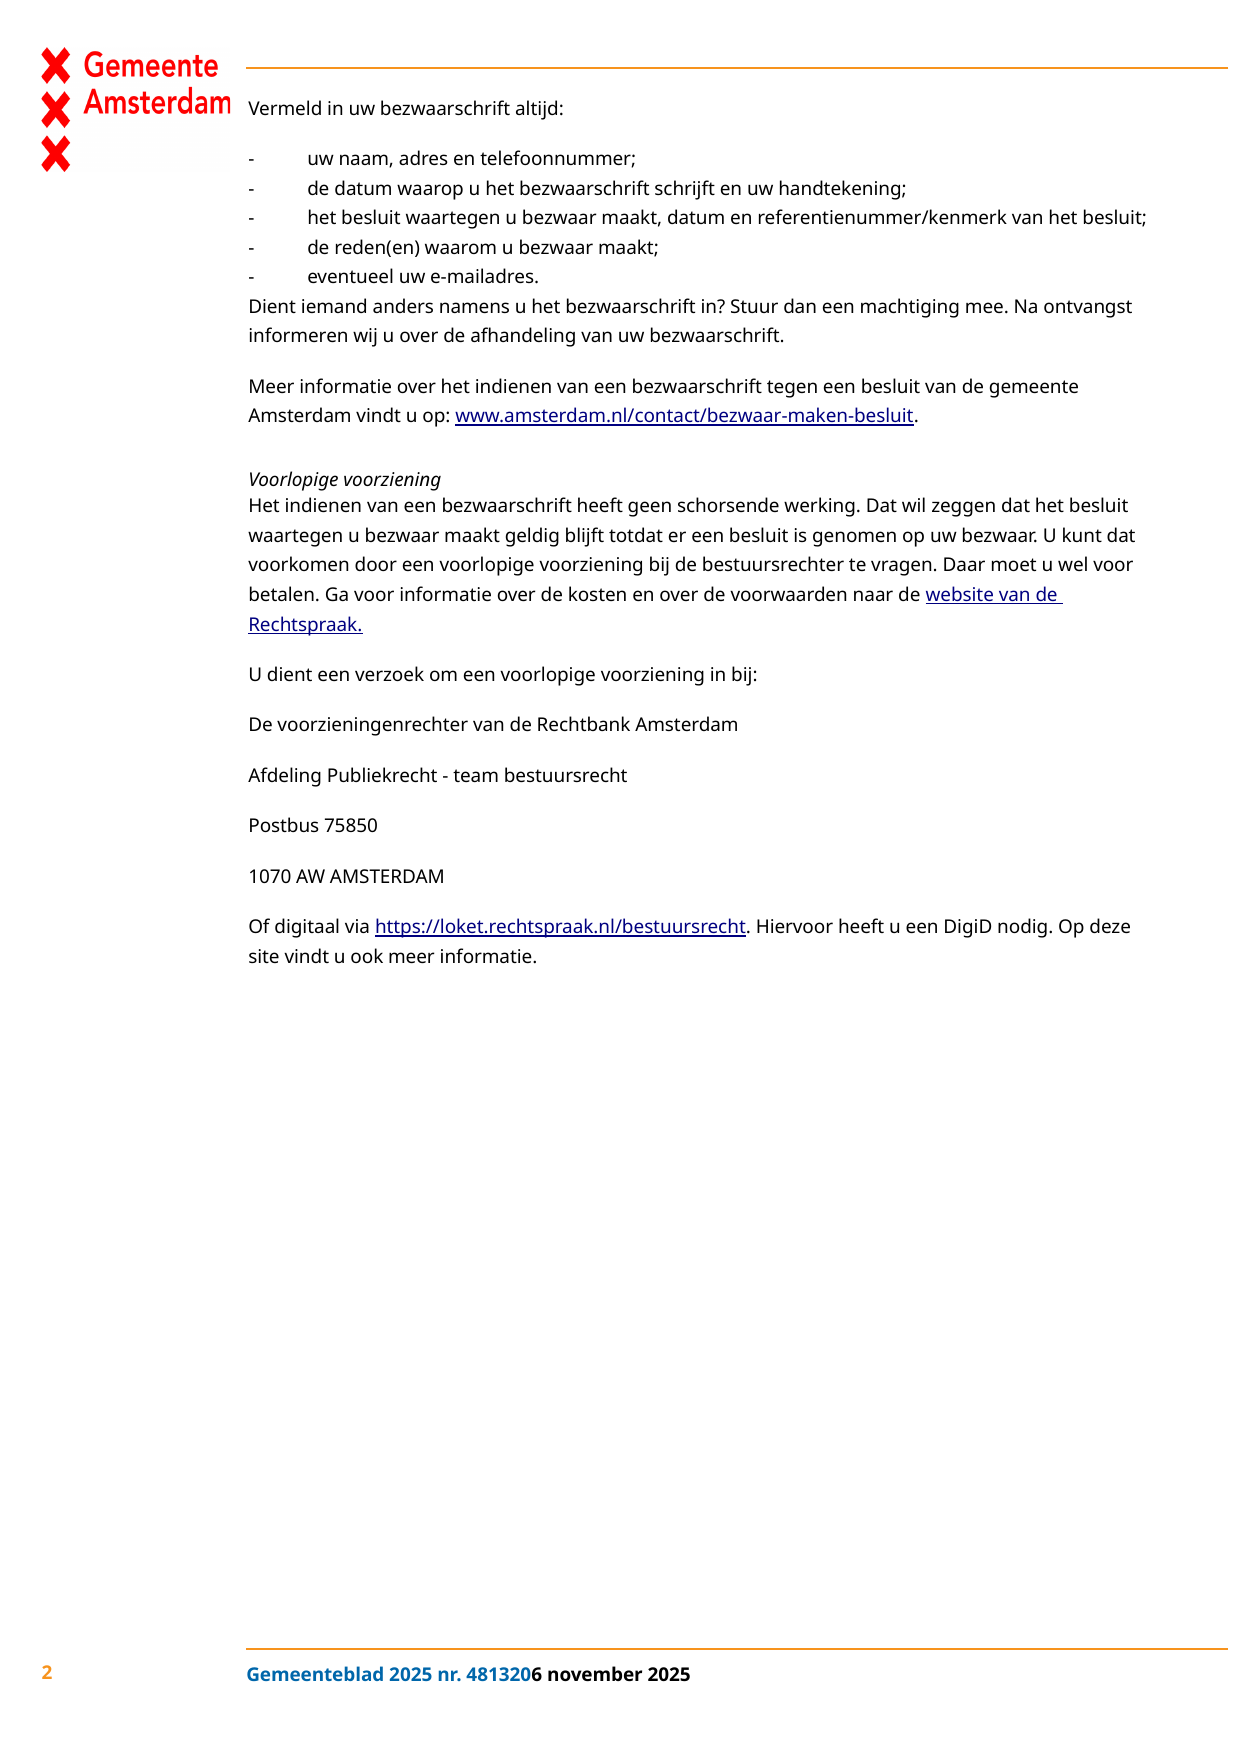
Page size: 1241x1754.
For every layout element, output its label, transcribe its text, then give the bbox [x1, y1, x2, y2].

list uw naam, adres en telefoonnummer; [248, 145, 1152, 171]
text Het indienen van een bezwaarschrift heeft geen schorsende werking. Dat wil zeggen dat het besluit waartegen u bezwaar maakt geldig blijft totdat er een besluit is genomen op uw bezwaar. U kunt dat voorkomen door een voorlopige voorziening bij de bestuursrechter te vragen. Daar moet u wel voor betalen. Ga voor informatie over de kosten en over de voorwaarden naar de website van de Rechtspraak. [248, 492, 1152, 636]
text Afdeling Publiekrecht - team bestuursrecht [248, 762, 1152, 788]
picture [41, 47, 231, 172]
list eventueel uw e-mailadres. [248, 263, 1152, 289]
text Meer informatie over het indienen van een bezwaarschrift tegen een besluit van de gemeente Amsterdam vindt u op: www.amsterdam.nl/contact/bezwaar-maken-besluit. [248, 373, 1152, 428]
text U dient een verzoek om een voorlopige voorziening in bij: [248, 661, 1152, 687]
text Of digitaal via https://loket.rechtspraak.nl/bestuursrecht. Hiervoor heeft u een DigiD nodig. Op deze site vindt u ook meer informatie. [248, 913, 1152, 968]
list de reden(en) waarom u bezwaar maakt; [248, 234, 1152, 260]
text Vermeld in uw bezwaarschrift altijd: [248, 95, 1152, 121]
text De voorzieningenrechter van de Rechtbank Amsterdam [248, 712, 1152, 737]
text Voorlopige voorziening [248, 467, 1152, 492]
list de datum waarop u het bezwaarschrift schrijft en uw handtekening; [248, 175, 1152, 201]
text Dient iemand anders namens u het bezwaarschrift in? Stuur dan een machtiging mee. Na ontvangst informeren wij u over de afhandeling van uw bezwaarschrift. [248, 293, 1152, 348]
text Postbus 75850 [248, 812, 1152, 838]
list het besluit waartegen u bezwaar maakt, datum en referentienummer/kenmerk van het besluit; [248, 204, 1152, 230]
text 1070 AW AMSTERDAM [248, 863, 1152, 888]
